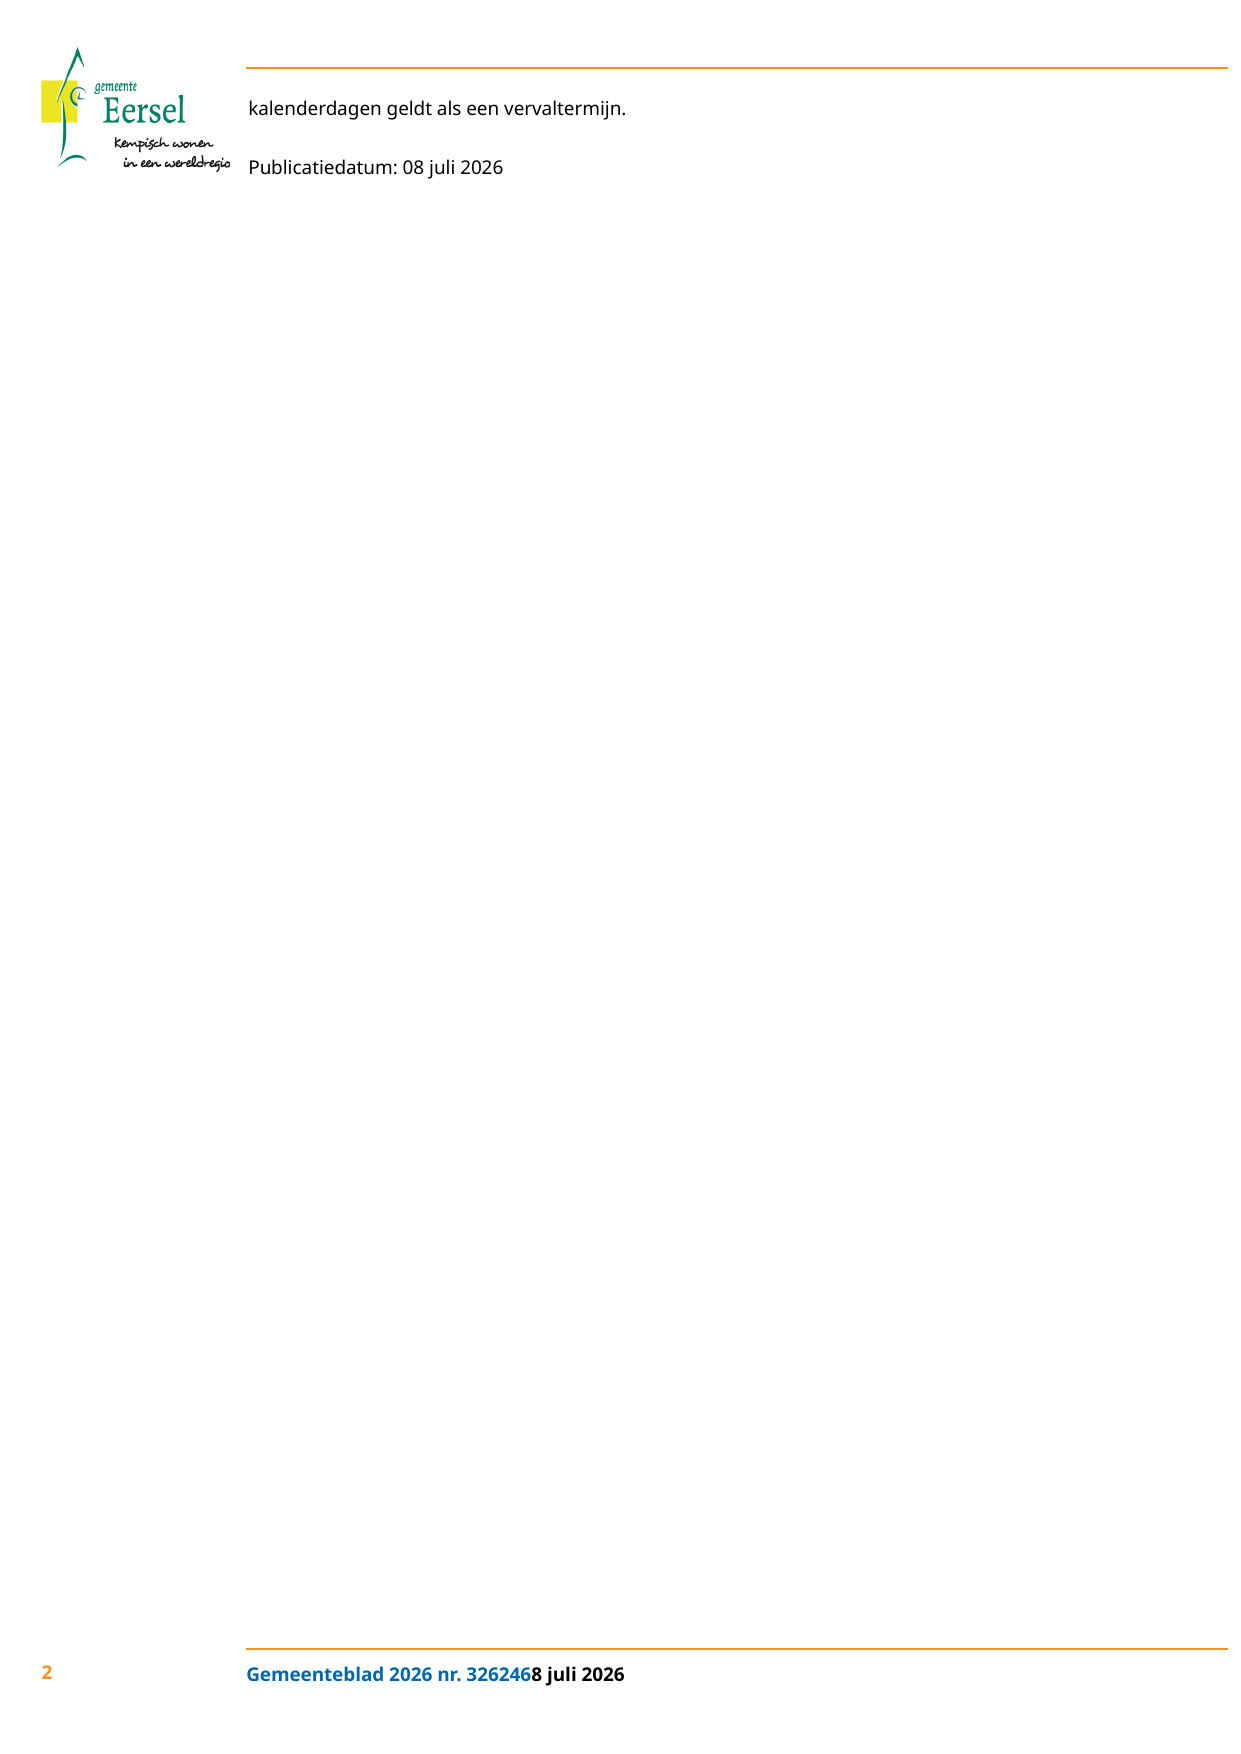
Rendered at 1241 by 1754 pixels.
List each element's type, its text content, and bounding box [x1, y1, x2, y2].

text Publicatiedatum: 08 juli 2026 [248, 154, 1152, 180]
picture [41, 47, 231, 172]
text kalenderdagen geldt als een vervaltermijn. [248, 95, 1152, 121]
